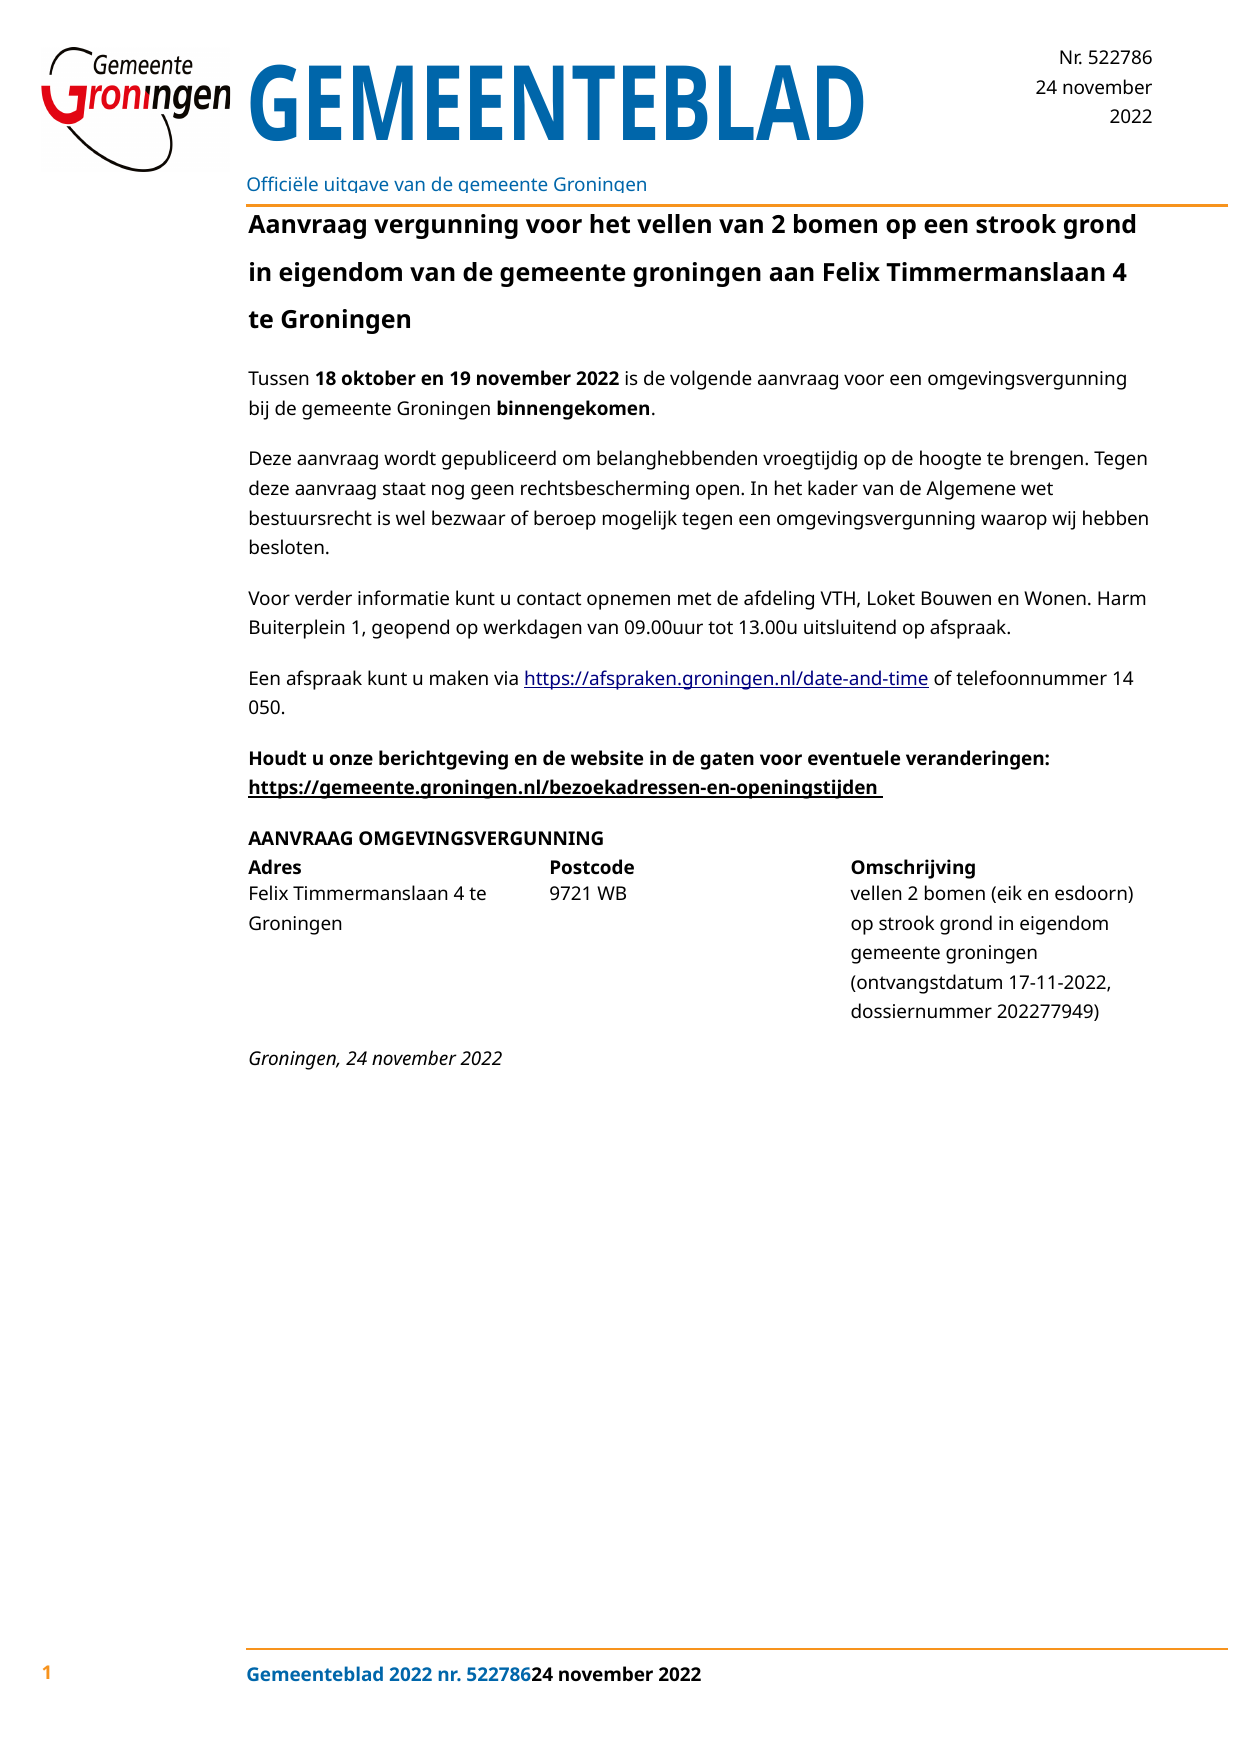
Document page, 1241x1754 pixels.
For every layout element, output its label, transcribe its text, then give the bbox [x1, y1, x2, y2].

text Aanvraag vergunning voor het vellen van 2 bomen op een strook grond in eigendom van de gemeente groningen aan Felix Timmermanslaan 4 te Groningen [248, 207, 1152, 336]
table_header Adres [248, 854, 549, 880]
table_cell vellen 2 bomen (eik en esdoorn) op strook grond in eigendom gemeente groningen (ontvangstdatum 17-11-2022, dossiernummer 202277949) [850, 880, 1152, 1024]
text Een afspraak kunt u maken via https://afspraken.groningen.nl/date-and-time of telefoonnummer 14 050. [248, 665, 1152, 720]
table_cell 9721 WB [549, 880, 850, 1024]
table_header Postcode [549, 854, 850, 880]
text Groningen, 24 november 2022 [248, 1046, 1152, 1071]
text Deze aanvraag wordt gepubliceerd om belanghebbenden vroegtijdig op de hoogte te brengen. Tegen deze aanvraag staat nog geen rechtsbescherming open. In het kader van de Algemene wet bestuursrecht is wel bezwaar of beroep mogelijk tegen een omgevingsvergunning waarop wij hebben besloten. [248, 446, 1152, 560]
picture [41, 47, 231, 172]
text AANVRAAG OMGEVINGSVERGUNNING [248, 825, 1152, 850]
text Voor verder informatie kunt u contact opnemen met de afdeling VTH, Loket Bouwen en Wonen. Harm Buiterplein 1, geopend op werkdagen van 09.00uur tot 13.00u uitsluitend op afspraak. [248, 585, 1152, 640]
text Tussen 18 oktober en 19 november 2022 is de volgende aanvraag voor een omgevingsvergunning bij de gemeente Groningen binnengekomen. [248, 366, 1152, 421]
table_cell Felix Timmermanslaan 4 te Groningen [248, 880, 549, 1024]
table_header Omschrijving [850, 854, 1152, 880]
text Houdt u onze berichtgeving en de website in de gaten voor eventuele veranderingen: https://gemeente.groningen.nl/bezoekadressen-en-openingstijden [248, 745, 1152, 800]
